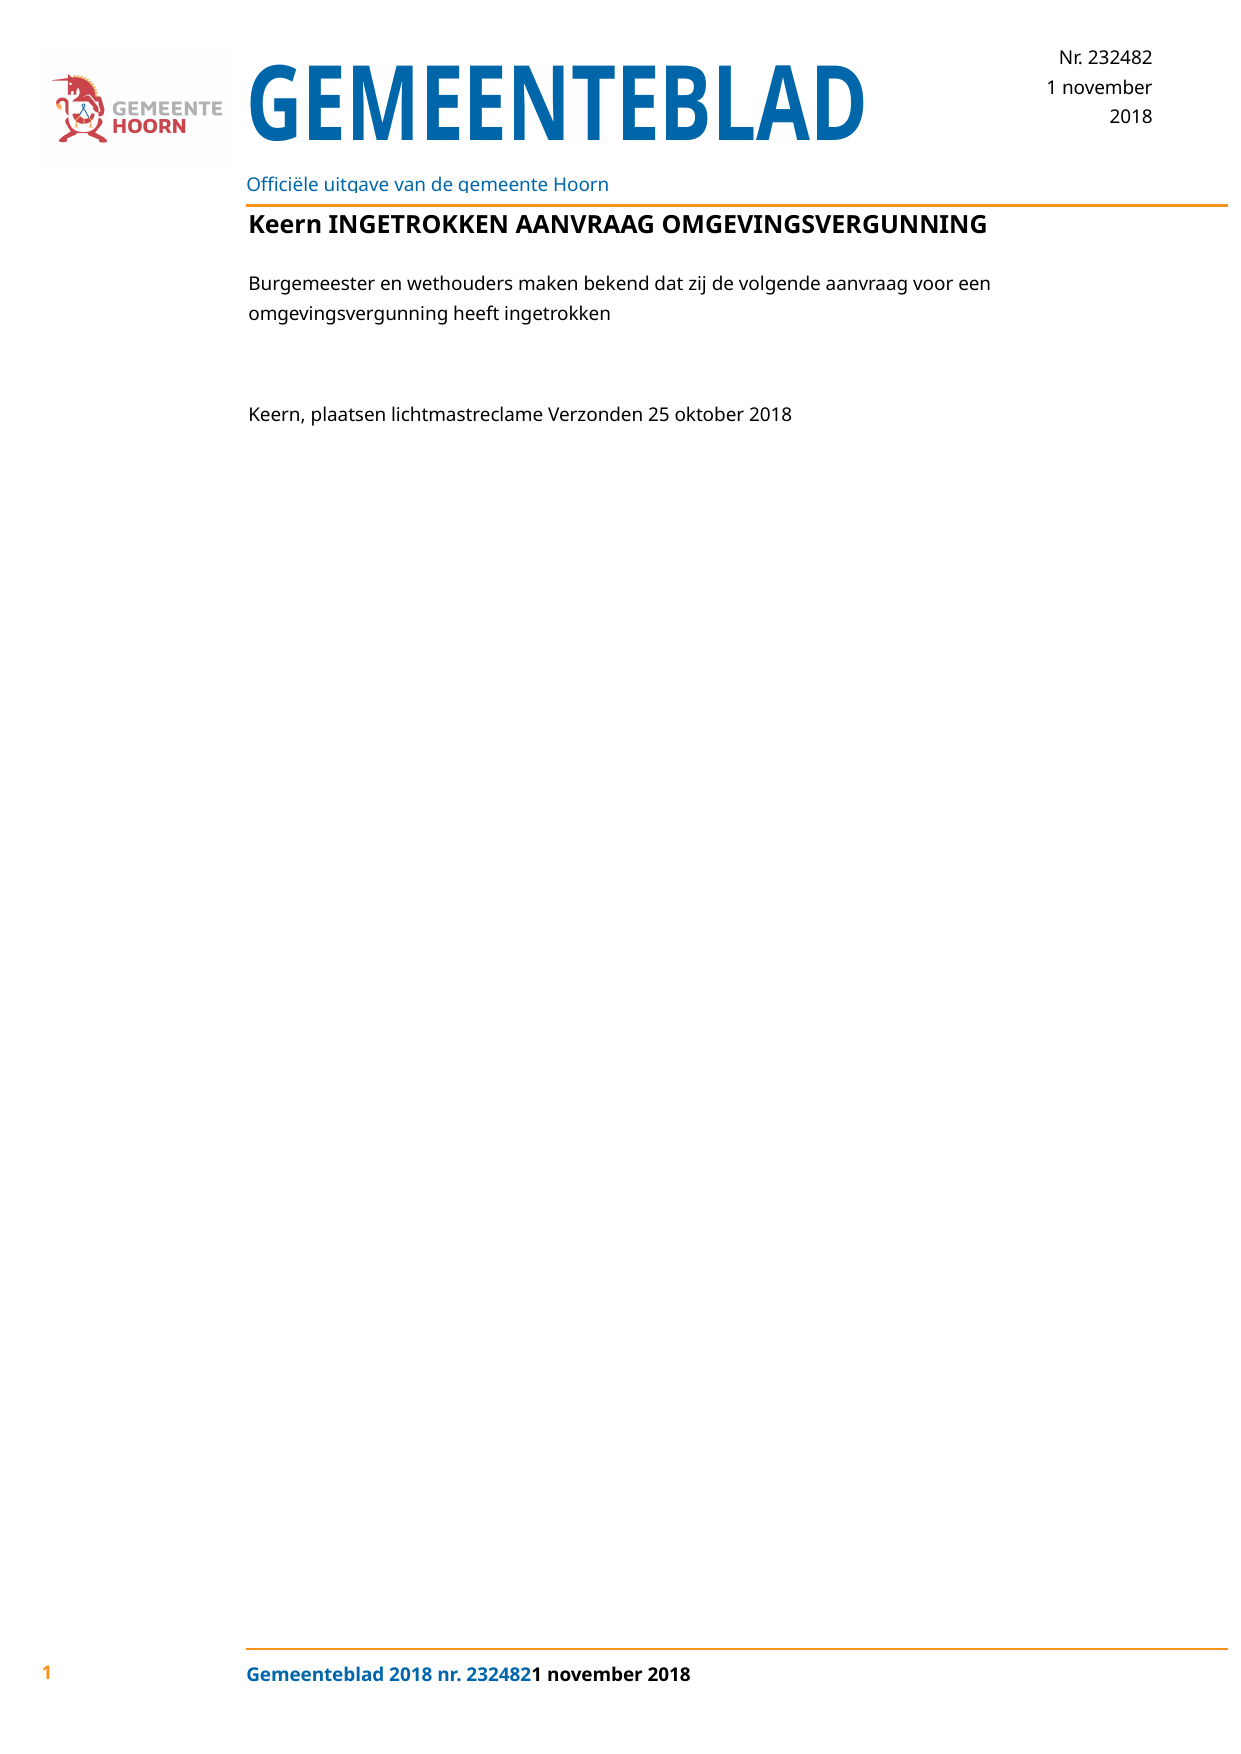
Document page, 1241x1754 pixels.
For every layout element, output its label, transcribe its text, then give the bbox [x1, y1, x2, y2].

text Keern INGETROKKEN AANVRAAG OMGEVINGSVERGUNNING [248, 207, 1152, 241]
picture [41, 47, 231, 172]
text Burgemeester en wethouders maken bekend dat zij de volgende aanvraag voor een omgevingsvergunning heeft ingetrokken [248, 270, 1152, 326]
text Keern, plaatsen lichtmastreclame Verzonden 25 oktober 2018 [248, 401, 1152, 426]
